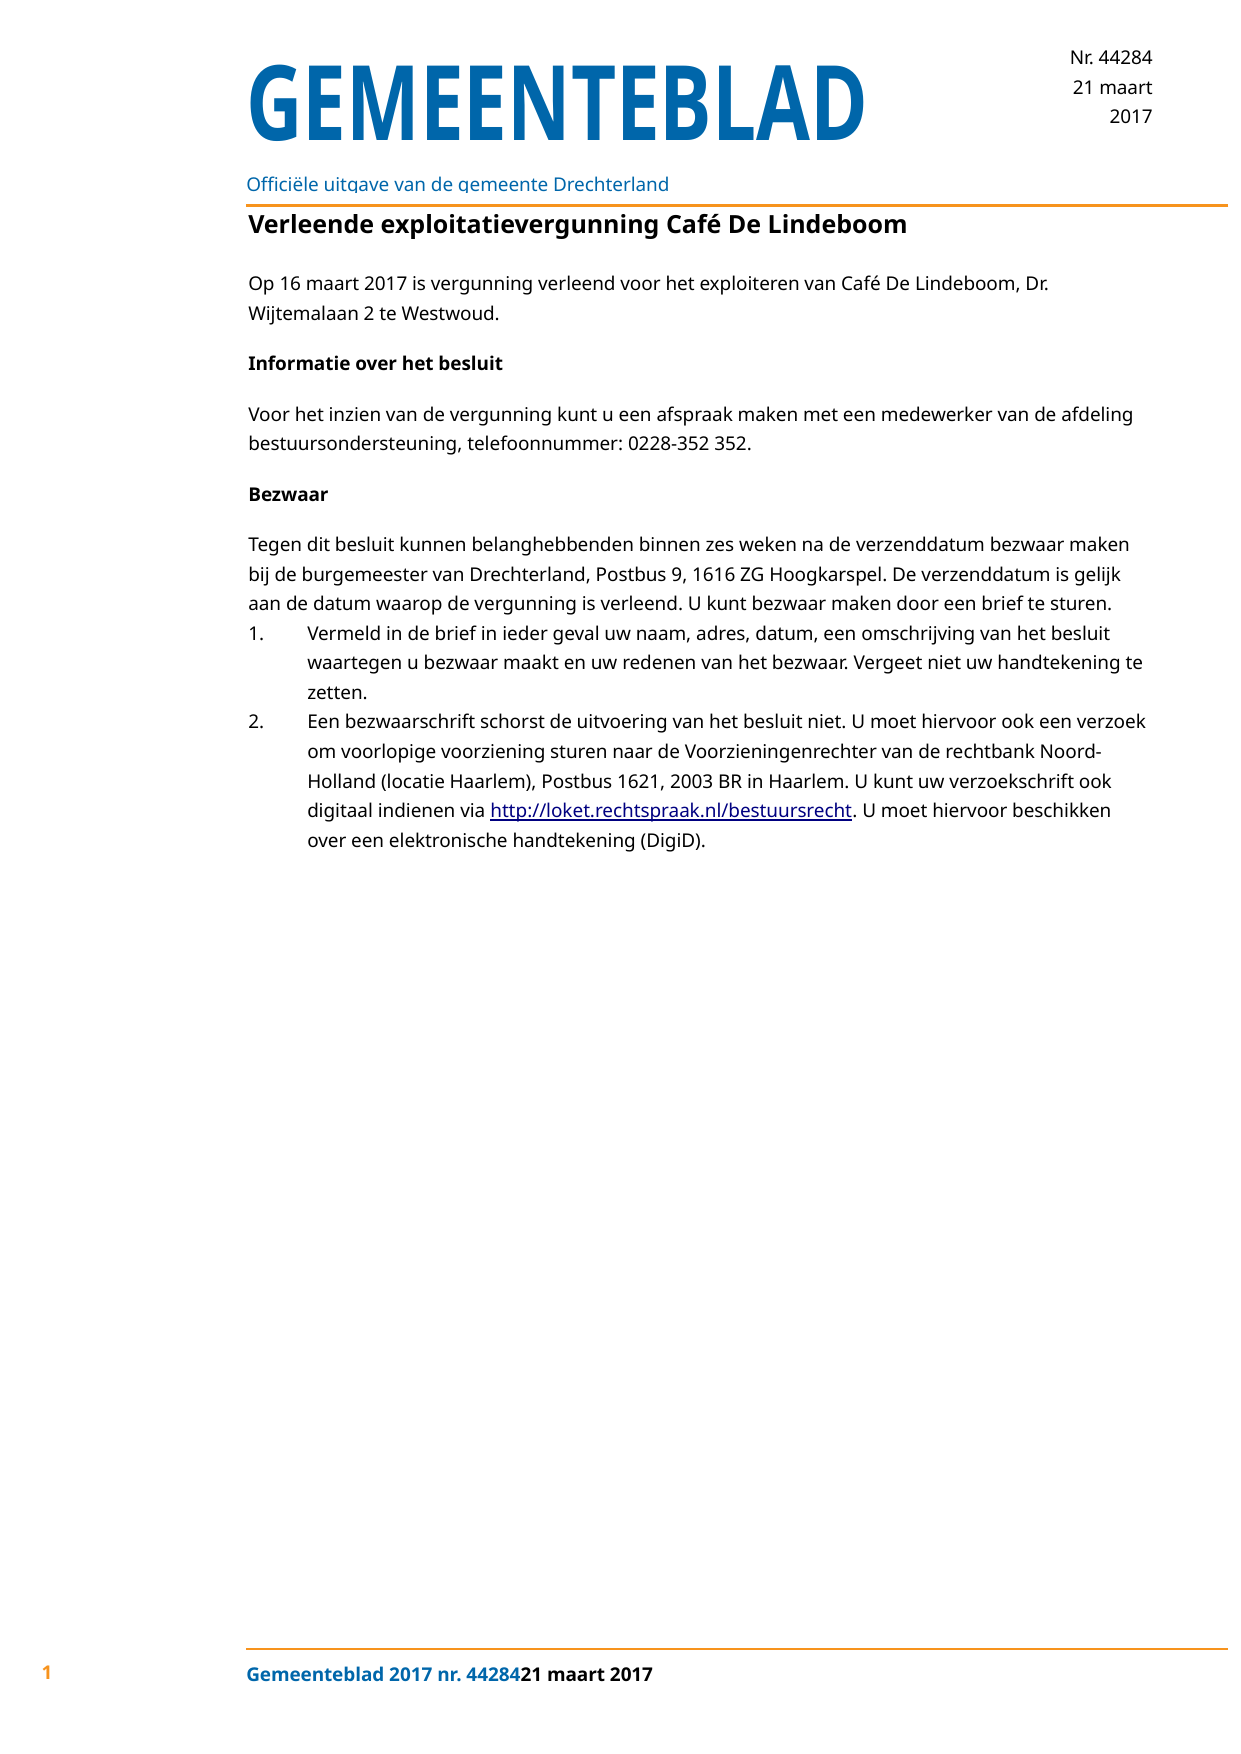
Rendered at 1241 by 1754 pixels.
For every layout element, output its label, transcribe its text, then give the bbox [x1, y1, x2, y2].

text Tegen dit besluit kunnen belanghebbenden binnen zes weken na de verzenddatum bezwaar maken bij de burgemeester van Drechterland, Postbus 9, 1616 ZG Hoogkarspel. De verzenddatum is gelijk aan de datum waarop de vergunning is verleend. U kunt bezwaar maken door een brief te sturen. [248, 531, 1152, 616]
list Vermeld in de brief in ieder geval uw naam, adres, datum, een omschrijving van het besluit waartegen u bezwaar maakt en uw redenen van het bezwaar. Vergeet niet uw handtekening te zetten. [248, 620, 1152, 705]
text Bezwaar [248, 481, 1152, 506]
text Verleende exploitatievergunning Café De Lindeboom [248, 207, 1152, 241]
text Op 16 maart 2017 is vergunning verleend voor het exploiteren van Café De Lindeboom, Dr. Wijtemalaan 2 te Westwoud. [248, 270, 1152, 326]
list Een bezwaarschrift schorst de uitvoering van het besluit niet. U moet hiervoor ook een verzoek om voorlopige voorziening sturen naar de Voorzieningenrechter van de rechtbank Noord-Holland (locatie Haarlem), Postbus 1621, 2003 BR in Haarlem. U kunt uw verzoekschrift ook digitaal indienen via http://loket.rechtspraak.nl/bestuursrecht. U moet hiervoor beschikken over een elektronische handtekening (DigiD). [248, 709, 1152, 853]
picture [41, 47, 231, 172]
text Voor het inzien van de vergunning kunt u een afspraak maken met een medewerker van de afdeling bestuursondersteuning, telefoonnummer: 0228-352 352. [248, 401, 1152, 456]
text Informatie over het besluit [248, 350, 1152, 376]
